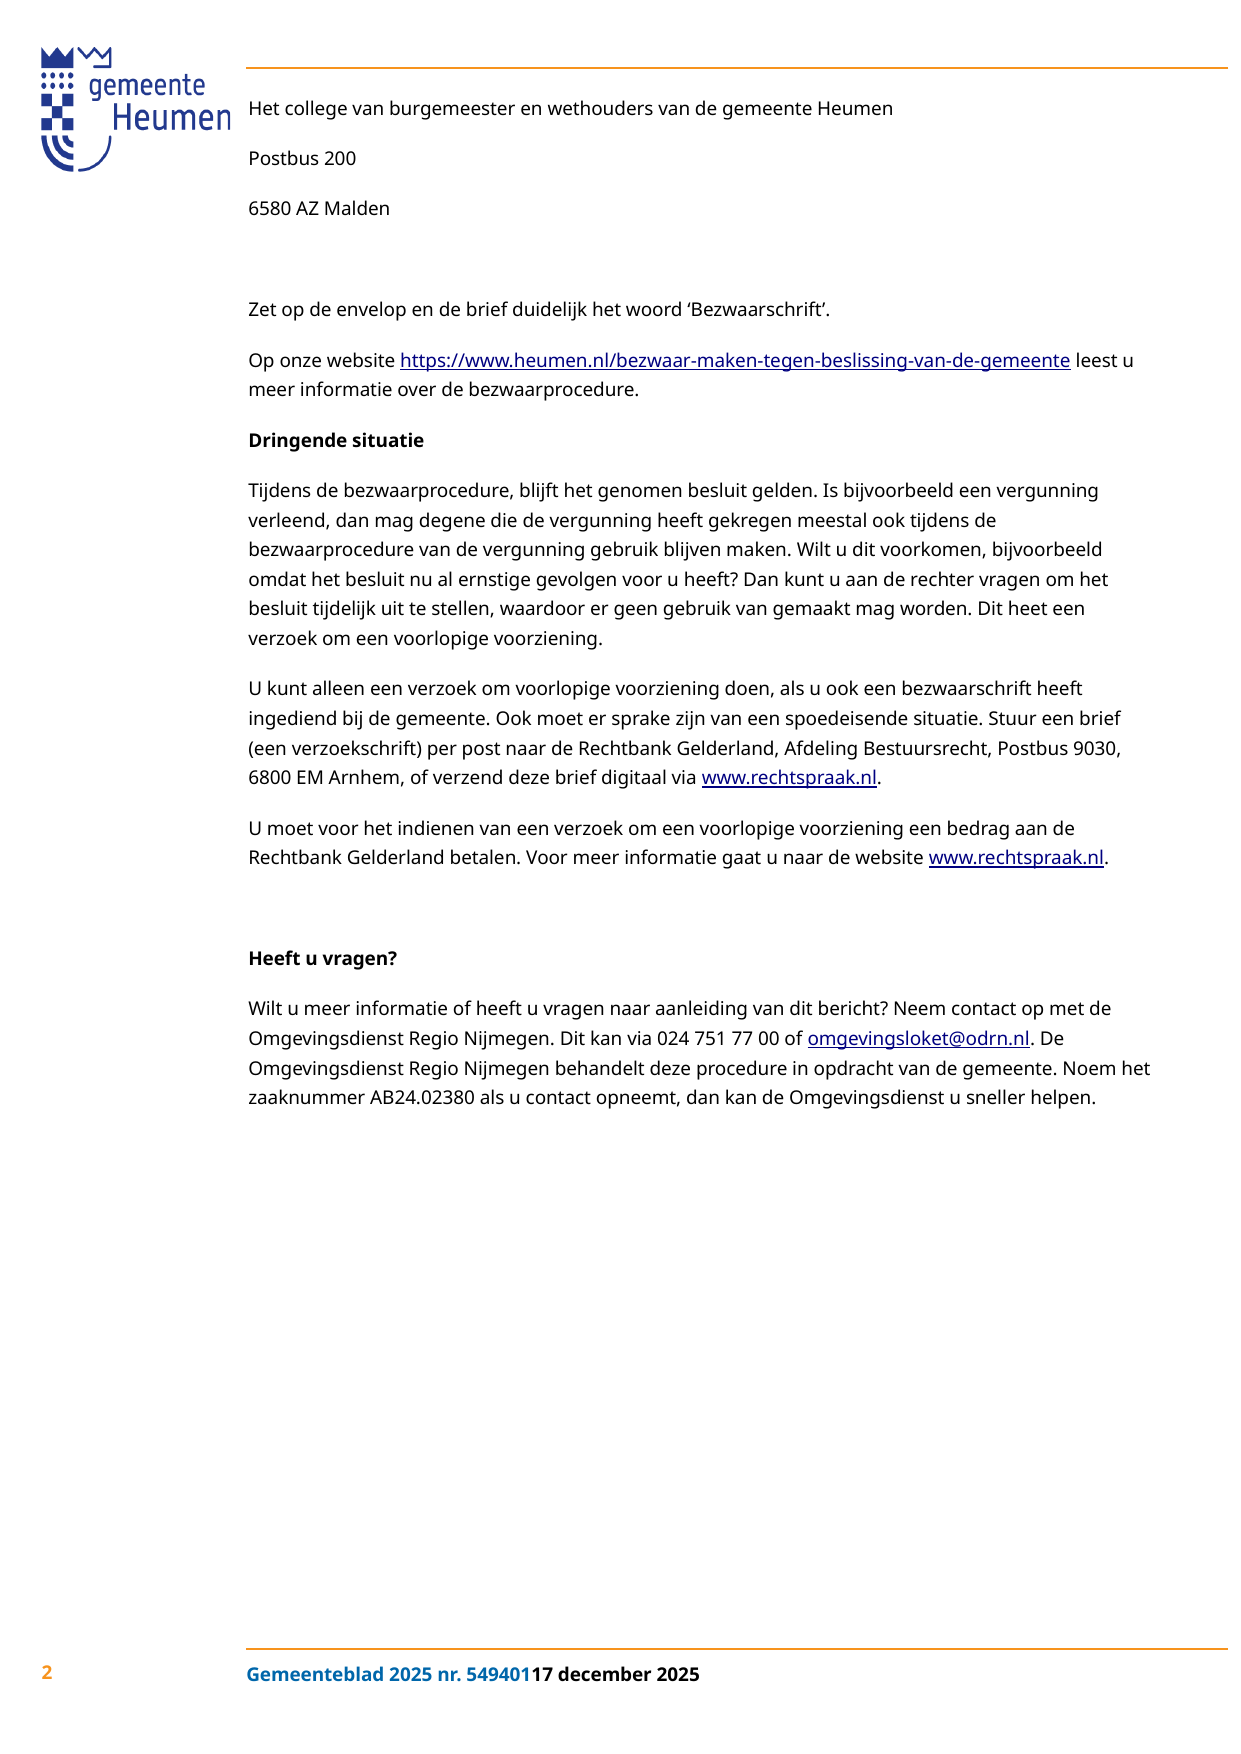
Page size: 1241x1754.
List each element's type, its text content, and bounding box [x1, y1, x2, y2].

text Tijdens de bezwaarprocedure, blijft het genomen besluit gelden. Is bijvoorbeeld een vergunning verleend, dan mag degene die de vergunning heeft gekregen meestal ook tijdens de bezwaarprocedure van de vergunning gebruik blijven maken. Wilt u dit voorkomen, bijvoorbeeld omdat het besluit nu al ernstige gevolgen voor u heeft? Dan kunt u aan de rechter vragen om het besluit tijdelijk uit te stellen, waardoor er geen gebruik van gemaakt mag worden. Dit heet een verzoek om een voorlopige voorziening. [248, 477, 1152, 651]
text U kunt alleen een verzoek om voorlopige voorziening doen, als u ook een bezwaarschrift heeft ingediend bij de gemeente. Ook moet er sprake zijn van een spoedeisende situatie. Stuur een brief (een verzoekschrift) per post naar de Rechtbank Gelderland, Afdeling Bestuursrecht, Postbus 9030, 6800 EM Arnhem, of verzend deze brief digitaal via www.rechtspraak.nl. [248, 676, 1152, 790]
text Het college van burgemeester en wethouders van de gemeente Heumen [248, 95, 1152, 121]
text Dringende situatie [248, 427, 1152, 453]
text Wilt u meer informatie of heeft u vragen naar aanleiding van dit bericht? Neem contact op met de Omgevingsdienst Regio Nijmegen. Dit kan via 024 751 77 00 of omgevingsloket@odrn.nl. De Omgevingsdienst Regio Nijmegen behandelt deze procedure in opdracht van de gemeente. Noem het zaaknummer AB24.02380 als u contact opneemt, dan kan de Omgevingsdienst u sneller helpen. [248, 996, 1152, 1110]
text Op onze website https://www.heumen.nl/bezwaar-maken-tegen-beslissing-van-de-gemeente leest u meer informatie over de bezwaarprocedure. [248, 347, 1152, 402]
picture [41, 47, 231, 172]
text Heeft u vragen? [248, 945, 1152, 971]
text 6580 AZ Malden [248, 196, 1152, 221]
text U moet voor het indienen van een verzoek om een voorlopige voorziening een bedrag aan de Rechtbank Gelderland betalen. Voor meer informatie gaat u naar de website www.rechtspraak.nl. [248, 815, 1152, 870]
text Postbus 200 [248, 145, 1152, 171]
text Zet op de envelop en de brief duidelijk het woord ‘Bezwaarschrift’. [248, 296, 1152, 322]
